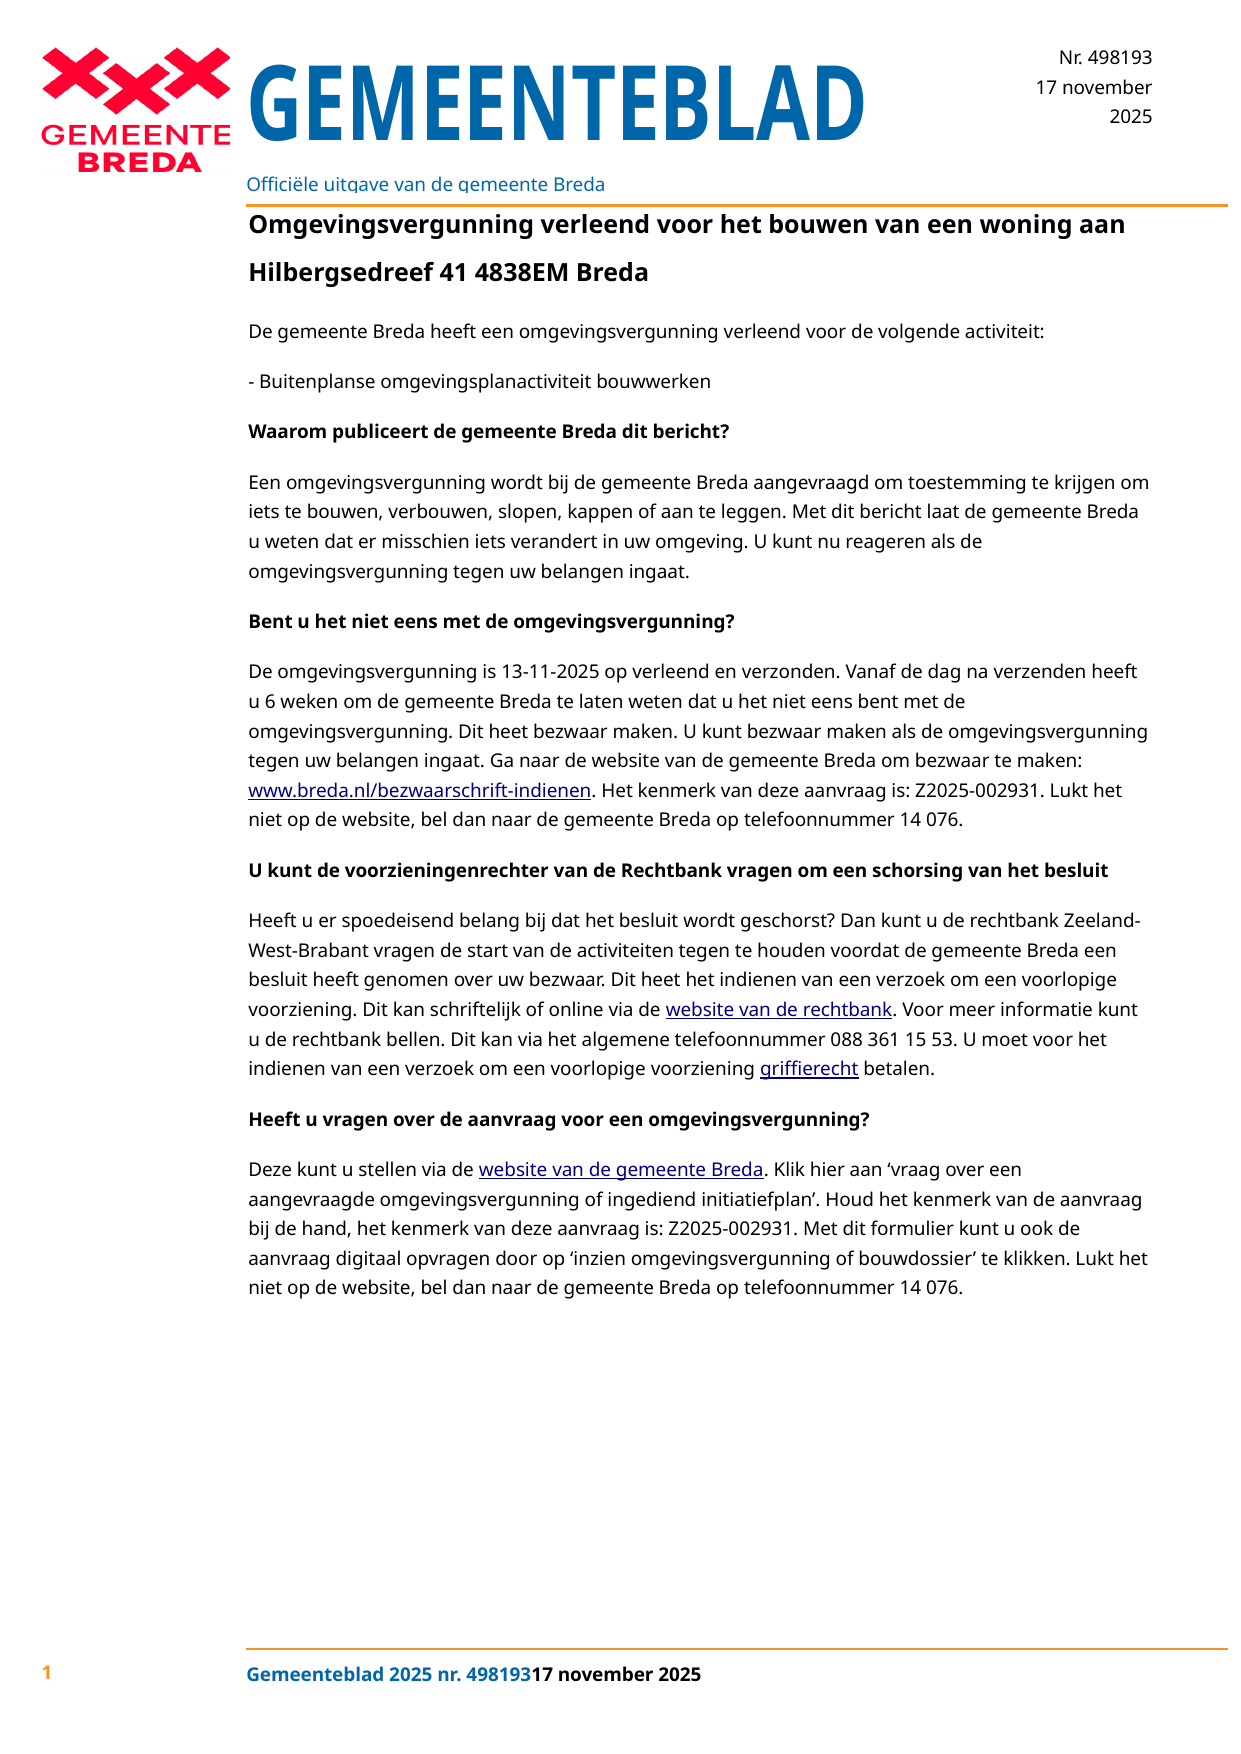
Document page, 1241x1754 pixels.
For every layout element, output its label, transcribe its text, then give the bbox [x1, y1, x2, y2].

text Heeft u er spoedeisend belang bij dat het besluit wordt geschorst? Dan kunt u de rechtbank Zeeland-West-Brabant vragen de start van de activiteiten tegen te houden voordat de gemeente Breda een besluit heeft genomen over uw bezwaar. Dit heet het indienen van een verzoek om een voorlopige voorziening. Dit kan schriftelijk of online via de website van de rechtbank. Voor meer informatie kunt u de rechtbank bellen. Dit kan via het algemene telefoonnummer 088 361 15 53. U moet voor het indienen van een verzoek om een voorlopige voorziening griffierecht betalen. [248, 907, 1152, 1081]
text U kunt de voorzieningenrechter van de Rechtbank vragen om een schorsing van het besluit [248, 857, 1152, 883]
text De gemeente Breda heeft een omgevingsvergunning verleend voor de volgende activiteit: [248, 318, 1152, 344]
text De omgevingsvergunning is 13-11-2025 op verleend en verzonden. Vanaf de dag na verzenden heeft u 6 weken om de gemeente Breda te laten weten dat u het niet eens bent met de omgevingsvergunning. Dit heet bezwaar maken. U kunt bezwaar maken als de omgevingsvergunning tegen uw belangen ingaat. Ga naar de website van de gemeente Breda om bezwaar te maken: www.breda.nl/bezwaarschrift-indienen. Het kenmerk van deze aanvraag is: Z2025-002931. Lukt het niet op de website, bel dan naar de gemeente Breda op telefoonnummer 14 076. [248, 659, 1152, 832]
text Omgevingsvergunning verleend voor het bouwen van een woning aan Hilbergsedreef 41 4838EM Breda [248, 207, 1152, 288]
picture [41, 47, 231, 172]
text Bent u het niet eens met de omgevingsvergunning? [248, 608, 1152, 634]
text Deze kunt u stellen via de website van de gemeente Breda. Klik hier aan ‘vraag over een aangevraagde omgevingsvergunning of ingediend initiatiefplan’. Houd het kenmerk van de aanvraag bij de hand, het kenmerk van deze aanvraag is: Z2025-002931. Met dit formulier kunt u ook de aanvraag digitaal opvragen door op ‘inzien omgevingsvergunning of bouwdossier’ te klikken. Lukt het niet op de website, bel dan naar de gemeente Breda op telefoonnummer 14 076. [248, 1156, 1152, 1300]
text Waarom publiceert de gemeente Breda dit bericht? [248, 419, 1152, 444]
text Een omgevingsvergunning wordt bij de gemeente Breda aangevraagd om toestemming te krijgen om iets te bouwen, verbouwen, slopen, kappen of aan te leggen. Met dit bericht laat de gemeente Breda u weten dat er misschien iets verandert in uw omgeving. U kunt nu reageren als de omgevingsvergunning tegen uw belangen ingaat. [248, 469, 1152, 584]
text - Buitenplanse omgevingsplanactiviteit bouwwerken [248, 368, 1152, 394]
text Heeft u vragen over de aanvraag voor een omgevingsvergunning? [248, 1106, 1152, 1132]
